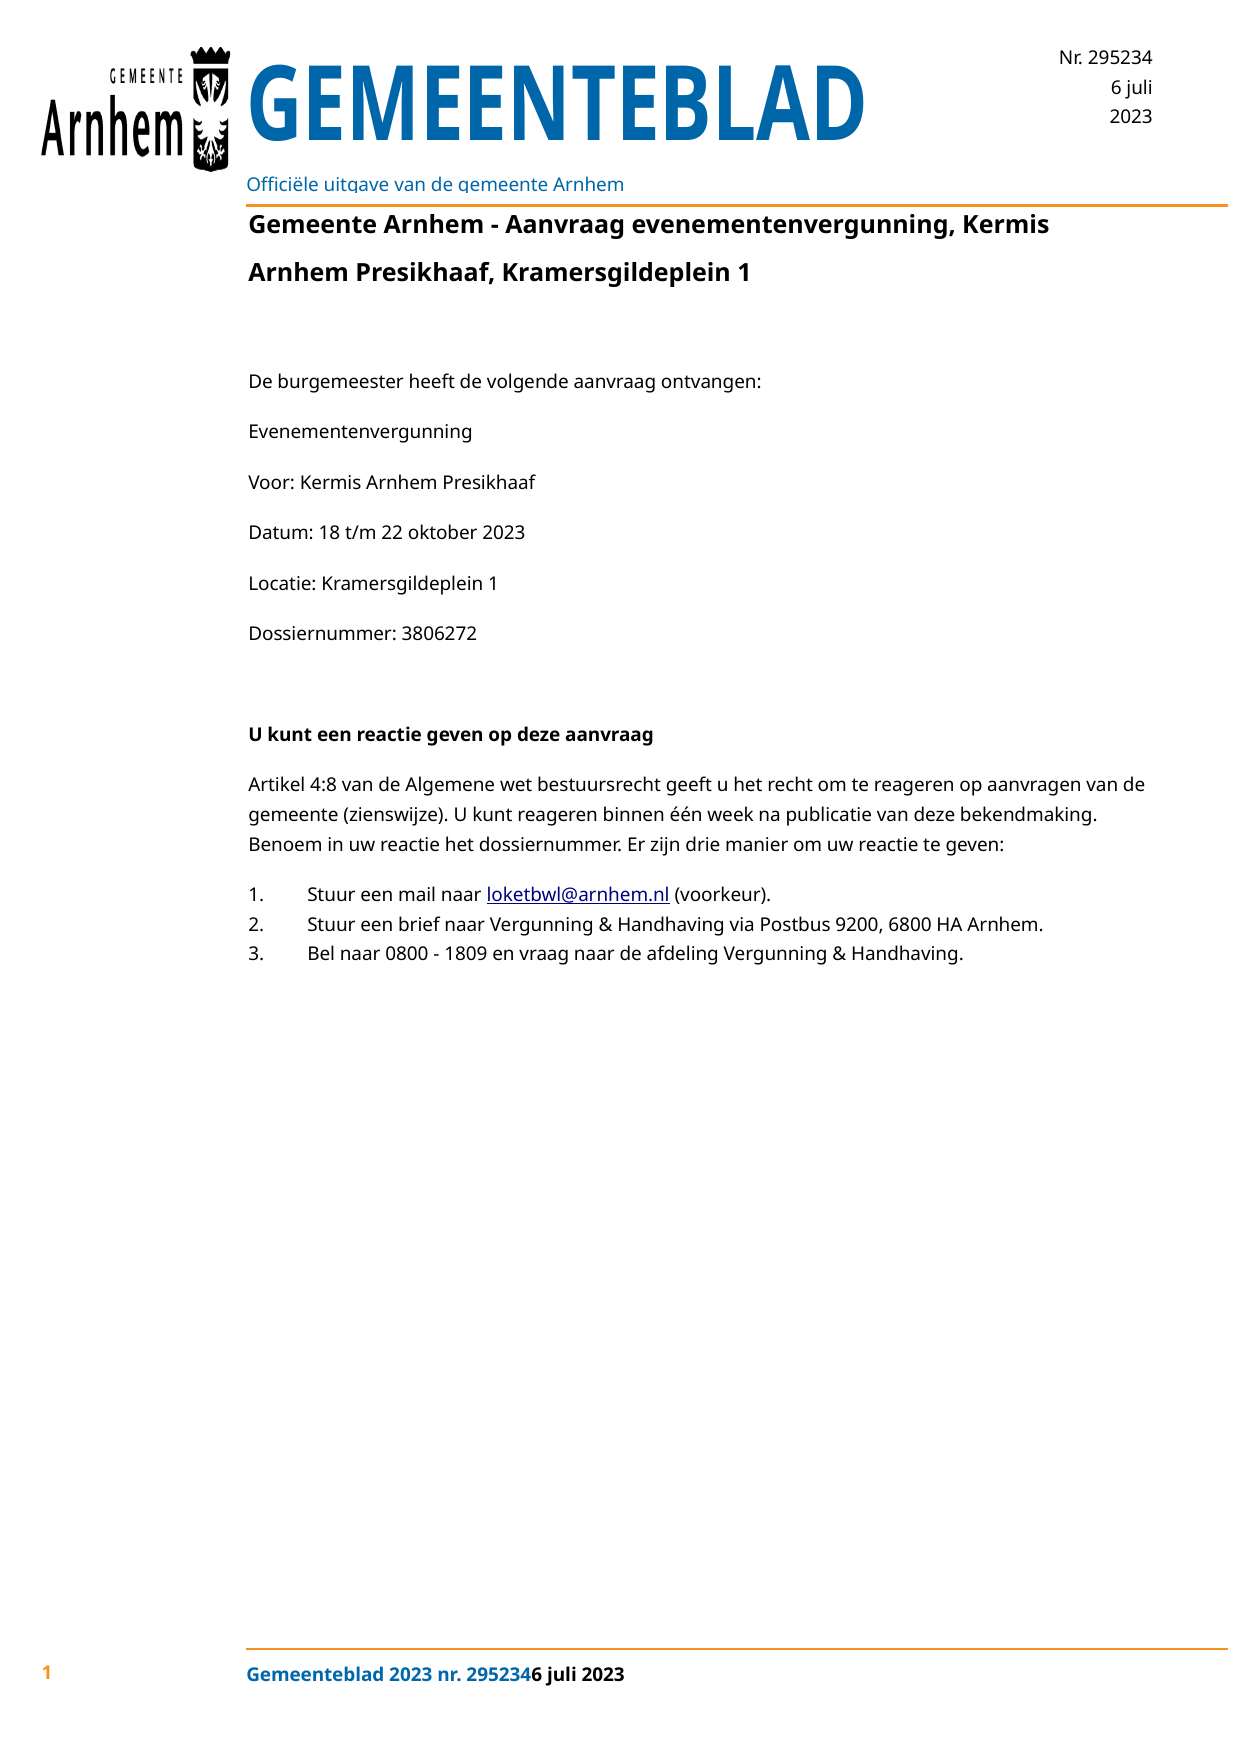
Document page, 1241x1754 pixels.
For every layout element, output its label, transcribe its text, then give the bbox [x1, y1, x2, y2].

text Artikel 4:8 van de Algemene wet bestuursrecht geeft u het recht om te reageren op aanvragen van de gemeente (zienswijze). U kunt reageren binnen één week na publicatie van deze bekendmaking. Benoem in uw reactie het dossiernummer. Er zijn drie manier om uw reactie te geven: [248, 772, 1152, 857]
list Stuur een brief naar Vergunning & Handhaving via Postbus 9200, 6800 HA Arnhem. [248, 911, 1152, 937]
text Gemeente Arnhem - Aanvraag evenementenvergunning, Kermis Arnhem Presikhaaf, Kramersgildeplein 1 [248, 207, 1152, 288]
text Datum: 18 t/m 22 oktober 2023 [248, 519, 1152, 545]
text De burgemeester heeft de volgende aanvraag ontvangen: [248, 368, 1152, 394]
text Evenementenvergunning [248, 419, 1152, 444]
list Stuur een mail naar loketbwl@arnhem.nl (voorkeur). [248, 881, 1152, 907]
text Voor: Kermis Arnhem Presikhaaf [248, 469, 1152, 495]
picture [41, 47, 231, 172]
text Locatie: Kramersgildeplein 1 [248, 570, 1152, 596]
list Bel naar 0800 - 1809 en vraag naar de afdeling Vergunning & Handhaving. [248, 940, 1152, 966]
text U kunt een reactie geven op deze aanvraag [248, 721, 1152, 747]
text Dossiernummer: 3806272 [248, 620, 1152, 646]
